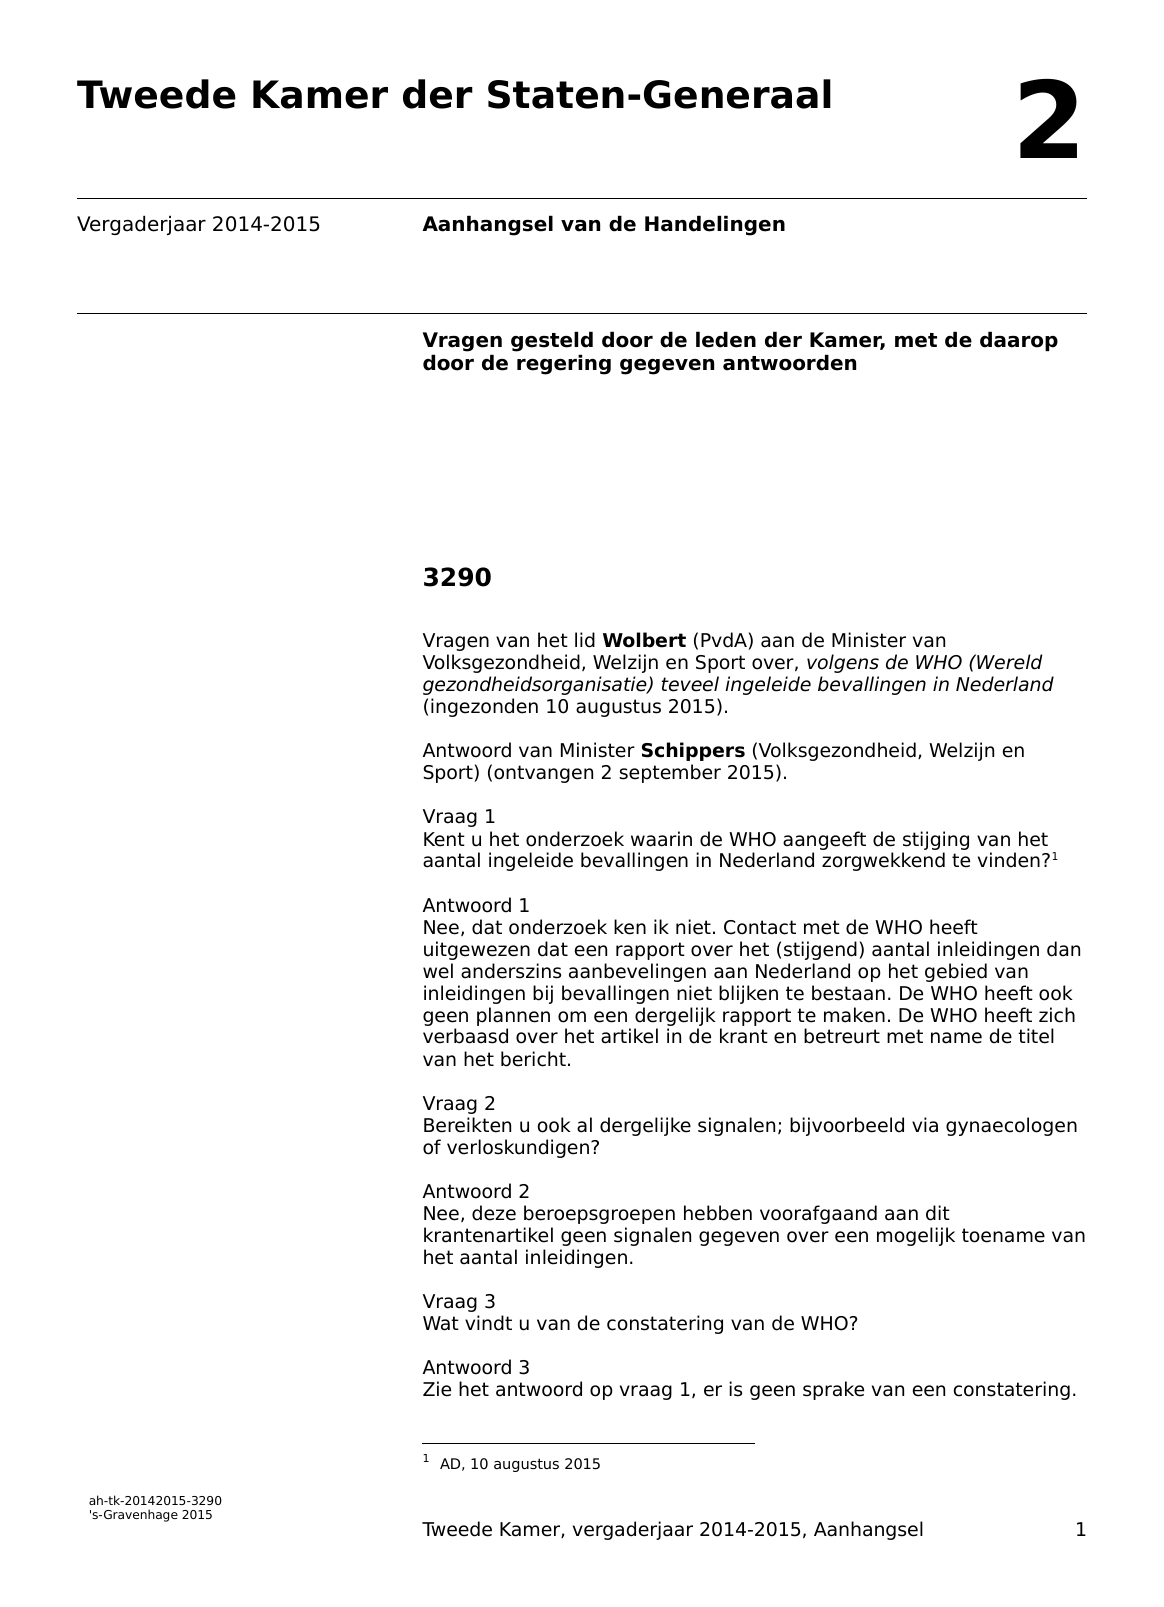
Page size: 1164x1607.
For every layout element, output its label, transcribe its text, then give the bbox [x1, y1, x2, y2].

text Nee, dat onderzoek ken ik niet. Contact met de WHO heeft uitgewezen dat een rapport over het (stijgend) aantal inleidingen dan wel anderszins aanbevelingen aan Nederland op het gebied van inleidingen bij bevallingen niet blijken te bestaan. De WHO heeft ook geen plannen om een dergelijk rapport te maken. De WHO heeft zich verbaasd over het artikel in de krant en betreurt met name de titel van het bericht. [422, 917, 1087, 1070]
text ah-tk-20142015-3290 [88, 1494, 323, 1508]
text Nee, deze beroepsgroepen hebben voorafgaand aan dit krantenartikel geen signalen gegeven over een mogelijk toename van het aantal inleidingen. [422, 1203, 1087, 1269]
table_cell Aanhangsel van de Handelingen [422, 199, 1087, 313]
text 3290 [422, 563, 1087, 592]
table_cell Vragen gesteld door de leden der Kamer, met de daarop door de regering gegeven antwoorden [422, 314, 1087, 375]
text Wat vindt u van de constatering van de WHO? [422, 1313, 1087, 1335]
text Zie het antwoord op vraag 1, er is geen sprake van een constatering. [422, 1379, 1087, 1401]
text Vraag 1 [422, 806, 1087, 828]
text 's-Gravenhage 2015 [88, 1508, 323, 1522]
text Bereikten u ook al dergelijke signalen; bijvoorbeeld via gynaecologen of verloskundigen? [422, 1114, 1087, 1158]
text Vragen van het lid Wolbert (PvdA) aan de Minister van Volksgezondheid, Welzijn en Sport over, volgens de WHO (Wereld gezondheidsorganisatie) teveel ingeleide bevallingen in Nederland (ingezonden 10 augustus 2015). [422, 630, 1087, 718]
table_header 2 [886, 59, 1087, 198]
text AD, 10 augustus 2015 [422, 1452, 1087, 1474]
text Kent u het onderzoek waarin de WHO aangeeft de stijging van het aantal ingeleide bevallingen in Nederland zorgwekkend te vinden? [422, 828, 1087, 872]
text Antwoord 1 [422, 894, 1087, 917]
text Vraag 3 [422, 1291, 1087, 1313]
text Antwoord van Minister Schippers (Volksgezondheid, Welzijn en Sport) (ontvangen 2 september 2015). [422, 740, 1087, 784]
table_header Tweede Kamer der Staten-Generaal [77, 59, 886, 198]
table_cell [77, 314, 422, 375]
table_cell Vergaderjaar 2014-2015 [77, 199, 422, 313]
text Antwoord 2 [422, 1181, 1087, 1203]
text Antwoord 3 [422, 1357, 1087, 1379]
text Vraag 2 [422, 1093, 1087, 1114]
